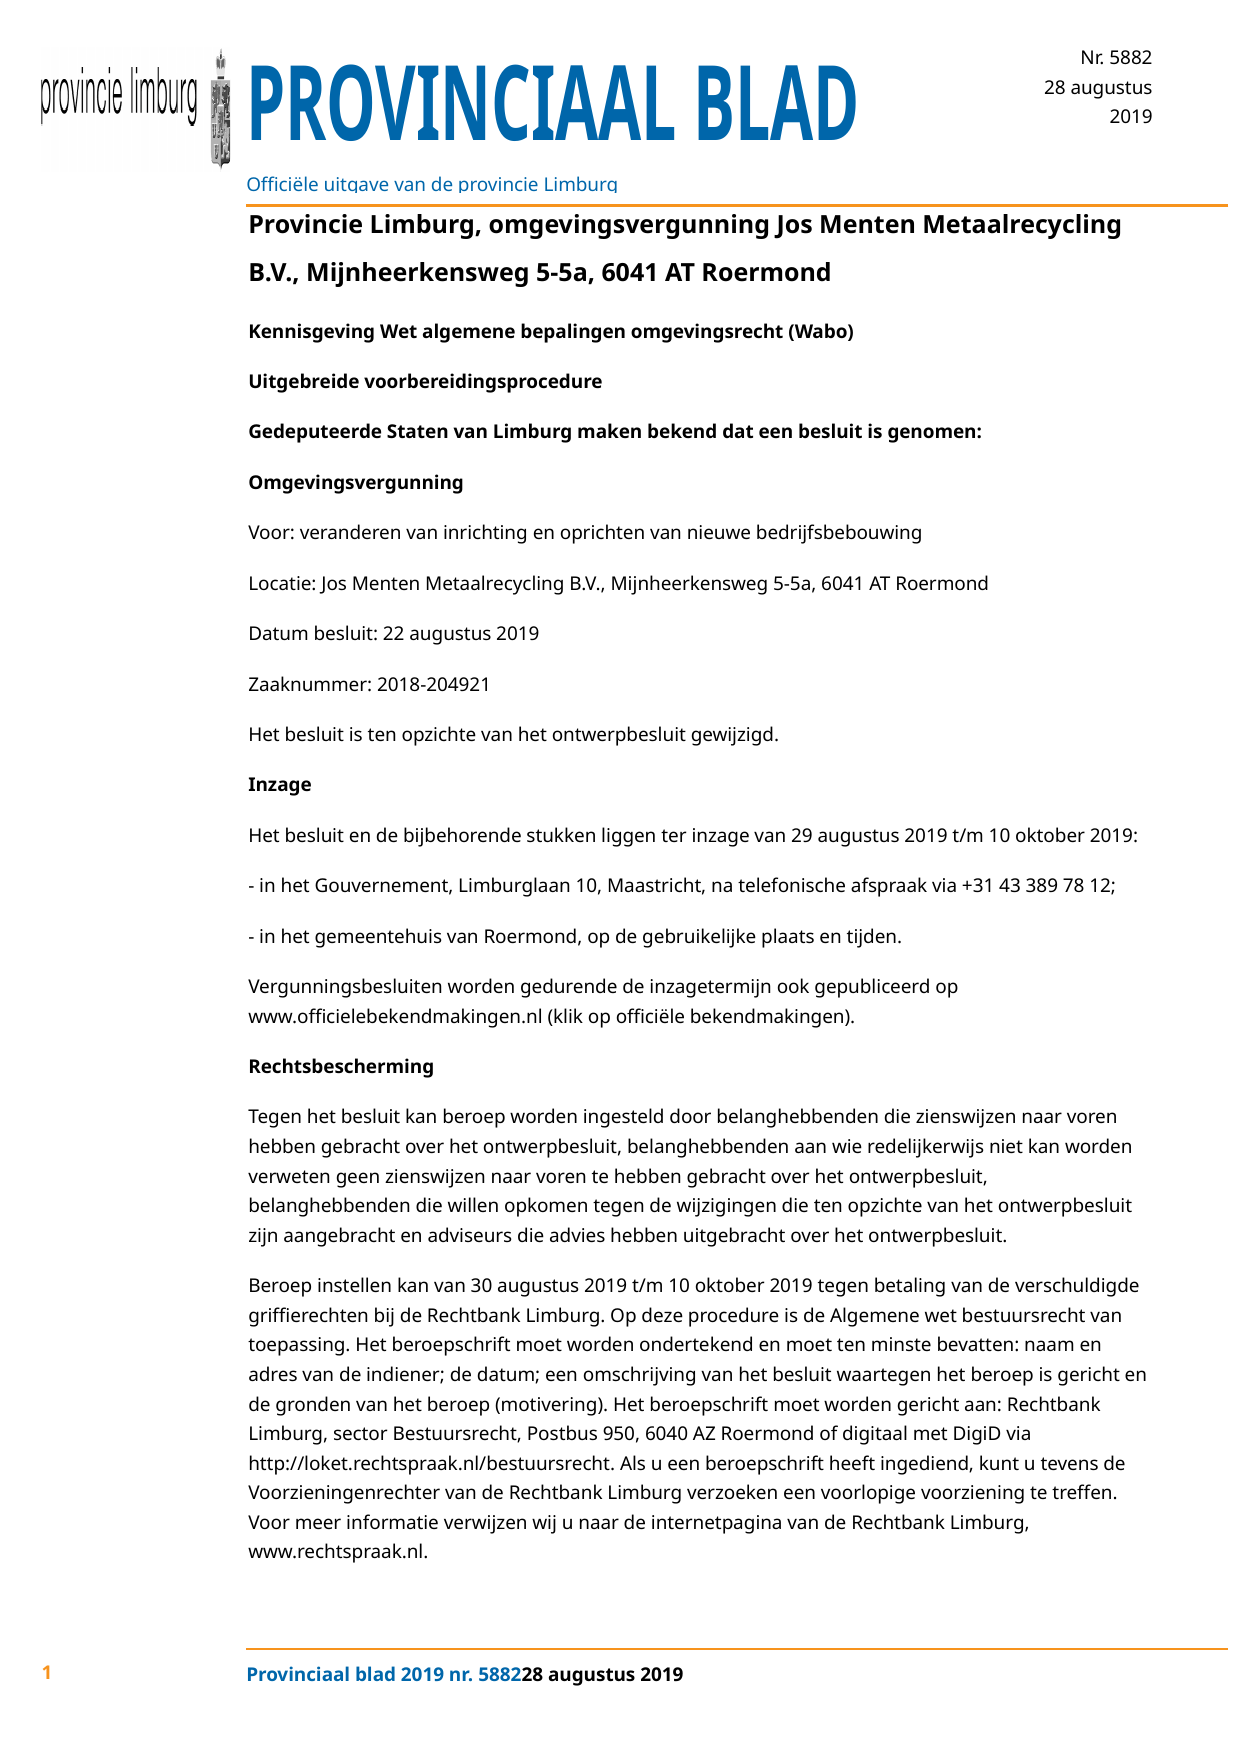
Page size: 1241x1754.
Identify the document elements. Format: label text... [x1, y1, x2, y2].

text Tegen het besluit kan beroep worden ingesteld door belanghebbenden die zienswijzen naar voren hebben gebracht over het ontwerpbesluit, belanghebbenden aan wie redelijkerwijs niet kan worden verweten geen zienswijzen naar voren te hebben gebracht over het ontwerpbesluit, belanghebbenden die willen opkomen tegen de wijzigingen die ten opzichte van het ontwerpbesluit zijn aangebracht en adviseurs die advies hebben uitgebracht over het ontwerpbesluit. [248, 1104, 1152, 1248]
text Beroep instellen kan van 30 augustus 2019 t/m 10 oktober 2019 tegen betaling van de verschuldigde griffierechten bij de Rechtbank Limburg. Op deze procedure is de Algemene wet bestuursrecht van toepassing. Het beroepschrift moet worden ondertekend en moet ten minste bevatten: naam en adres van de indiener; de datum; een omschrijving van het besluit waartegen het beroep is gericht en de gronden van het beroep (motivering). Het beroepschrift moet worden gericht aan: Rechtbank Limburg, sector Bestuursrecht, Postbus 950, 6040 AZ Roermond of digitaal met DigiD via http://loket.rechtspraak.nl/bestuursrecht. Als u een beroepschrift heeft ingediend, kunt u tevens de Voorzieningenrechter van de Rechtbank Limburg verzoeken een voorlopige voorziening te treffen. Voor meer informatie verwijzen wij u naar de internetpagina van de Rechtbank Limburg, www.rechtspraak.nl. [248, 1272, 1152, 1564]
text Kennisgeving Wet algemene bepalingen omgevingsrecht (Wabo) [248, 318, 1152, 344]
text Omgevingsvergunning [248, 469, 1152, 495]
text Provincie Limburg, omgevingsvergunning Jos Menten Metaalrecycling B.V., Mijnheerkensweg 5-5a, 6041 AT Roermond [248, 207, 1152, 288]
text Datum besluit: 22 augustus 2019 [248, 620, 1152, 646]
text Inzage [248, 772, 1152, 797]
text Zaaknummer: 2018-204921 [248, 671, 1152, 697]
text Vergunningsbesluiten worden gedurende de inzagetermijn ook gepubliceerd op www.officielebekendmakingen.nl (klik op officiële bekendmakingen). [248, 973, 1152, 1029]
picture [41, 47, 231, 172]
text Gedeputeerde Staten van Limburg maken bekend dat een besluit is genomen: [248, 419, 1152, 444]
text - in het Gouvernement, Limburglaan 10, Maastricht, na telefonische afspraak via +31 43 389 78 12; [248, 872, 1152, 898]
text Voor: veranderen van inrichting en oprichten van nieuwe bedrijfsbebouwing [248, 519, 1152, 545]
text - in het gemeentehuis van Roermond, op de gebruikelijke plaats en tijden. [248, 923, 1152, 949]
text Locatie: Jos Menten Metaalrecycling B.V., Mijnheerkensweg 5-5a, 6041 AT Roermond [248, 570, 1152, 596]
text Het besluit is ten opzichte van het ontwerpbesluit gewijzigd. [248, 721, 1152, 747]
text Het besluit en de bijbehorende stukken liggen ter inzage van 29 augustus 2019 t/m 10 oktober 2019: [248, 822, 1152, 848]
text Uitgebreide voorbereidingsprocedure [248, 368, 1152, 394]
text Rechtsbescherming [248, 1053, 1152, 1079]
